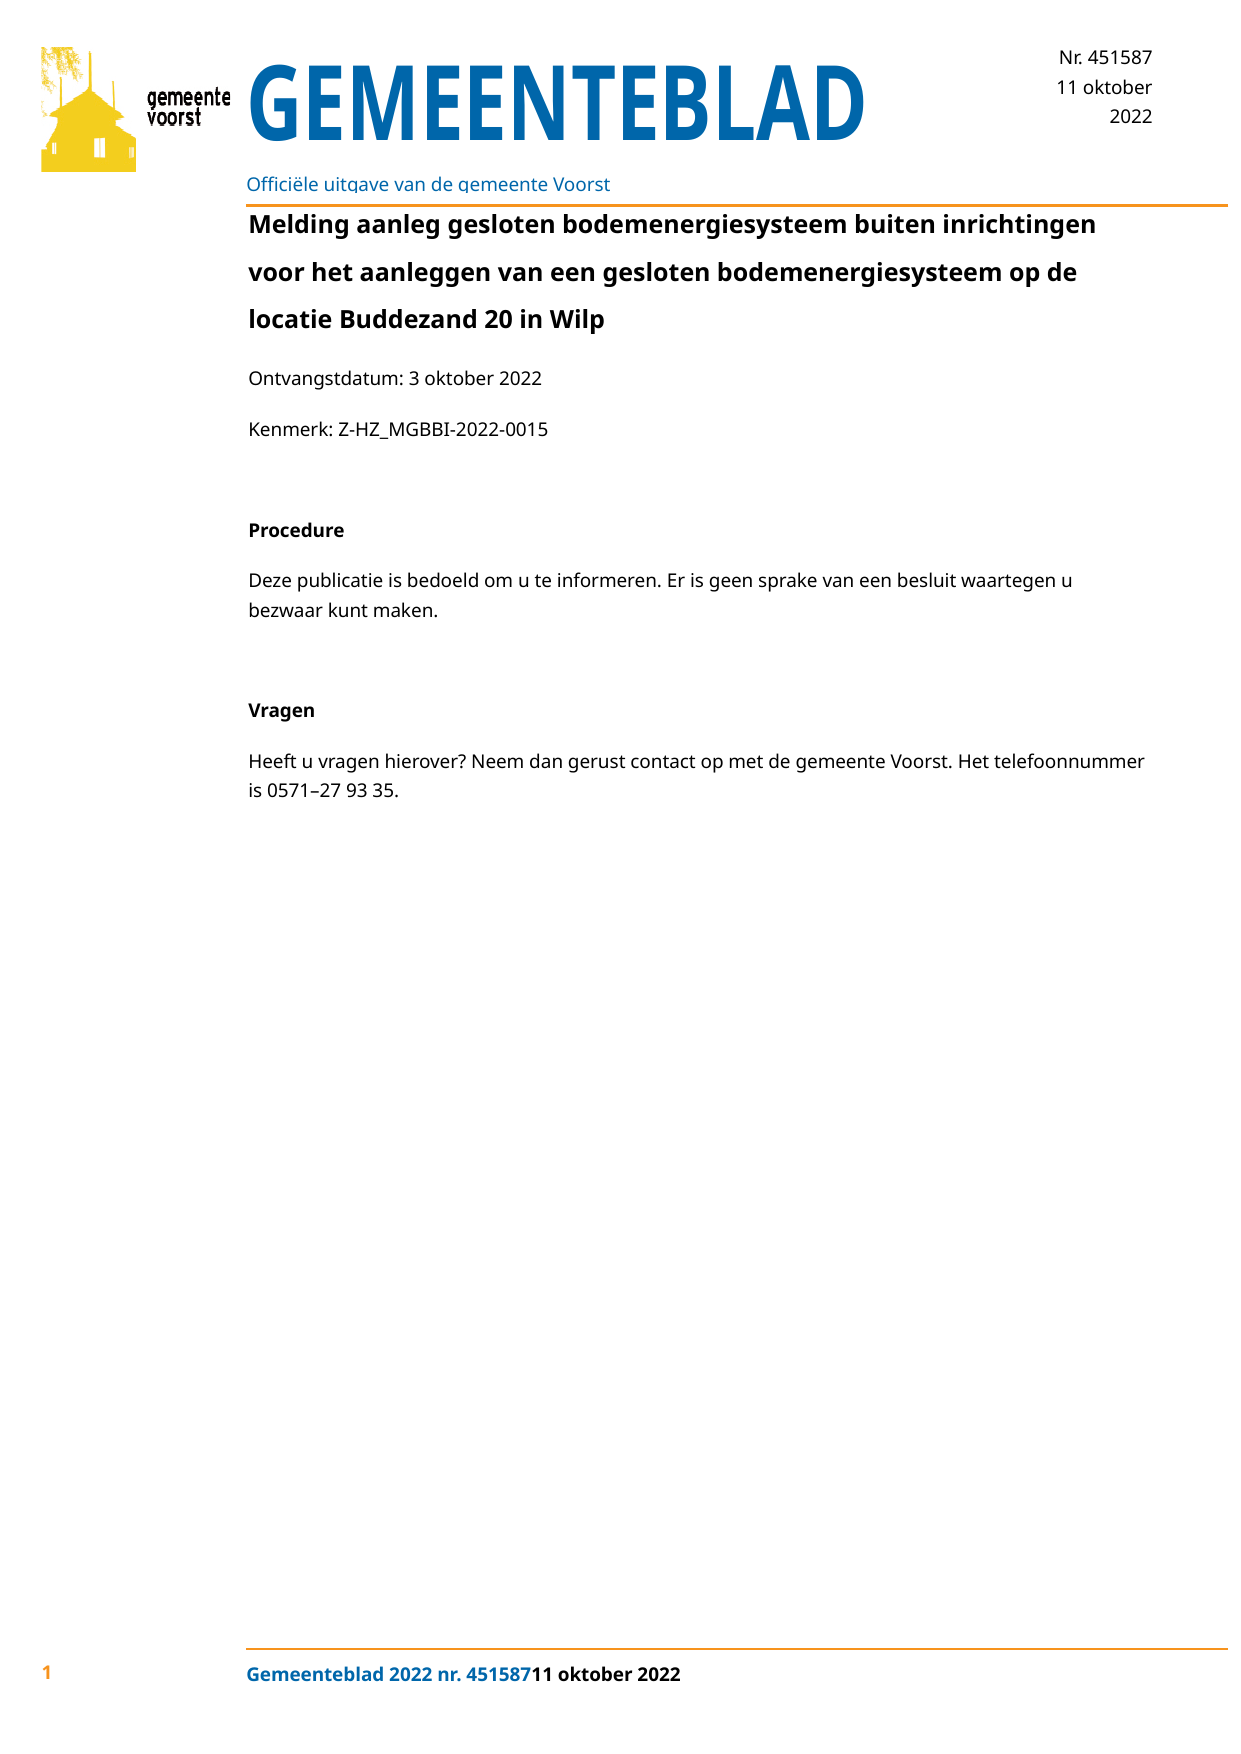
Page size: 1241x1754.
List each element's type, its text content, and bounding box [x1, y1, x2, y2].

text Vragen [248, 698, 1152, 723]
picture [41, 47, 231, 172]
text Procedure [248, 517, 1152, 542]
text Heeft u vragen hierover? Neem dan gerust contact op met de gemeente Voorst. Het telefoonnummer is 0571–27 93 35. [248, 748, 1152, 803]
text Kenmerk: Z-HZ_MGBBI-2022-0015 [248, 416, 1152, 442]
text Ontvangstdatum: 3 oktober 2022 [248, 366, 1152, 391]
text Deze publicatie is bedoeld om u te informeren. Er is geen sprake van een besluit waartegen u bezwaar kunt maken. [248, 567, 1152, 622]
text Melding aanleg gesloten bodemenergiesysteem buiten inrichtingen voor het aanleggen van een gesloten bodemenergiesysteem op de locatie Buddezand 20 in Wilp [248, 207, 1152, 336]
